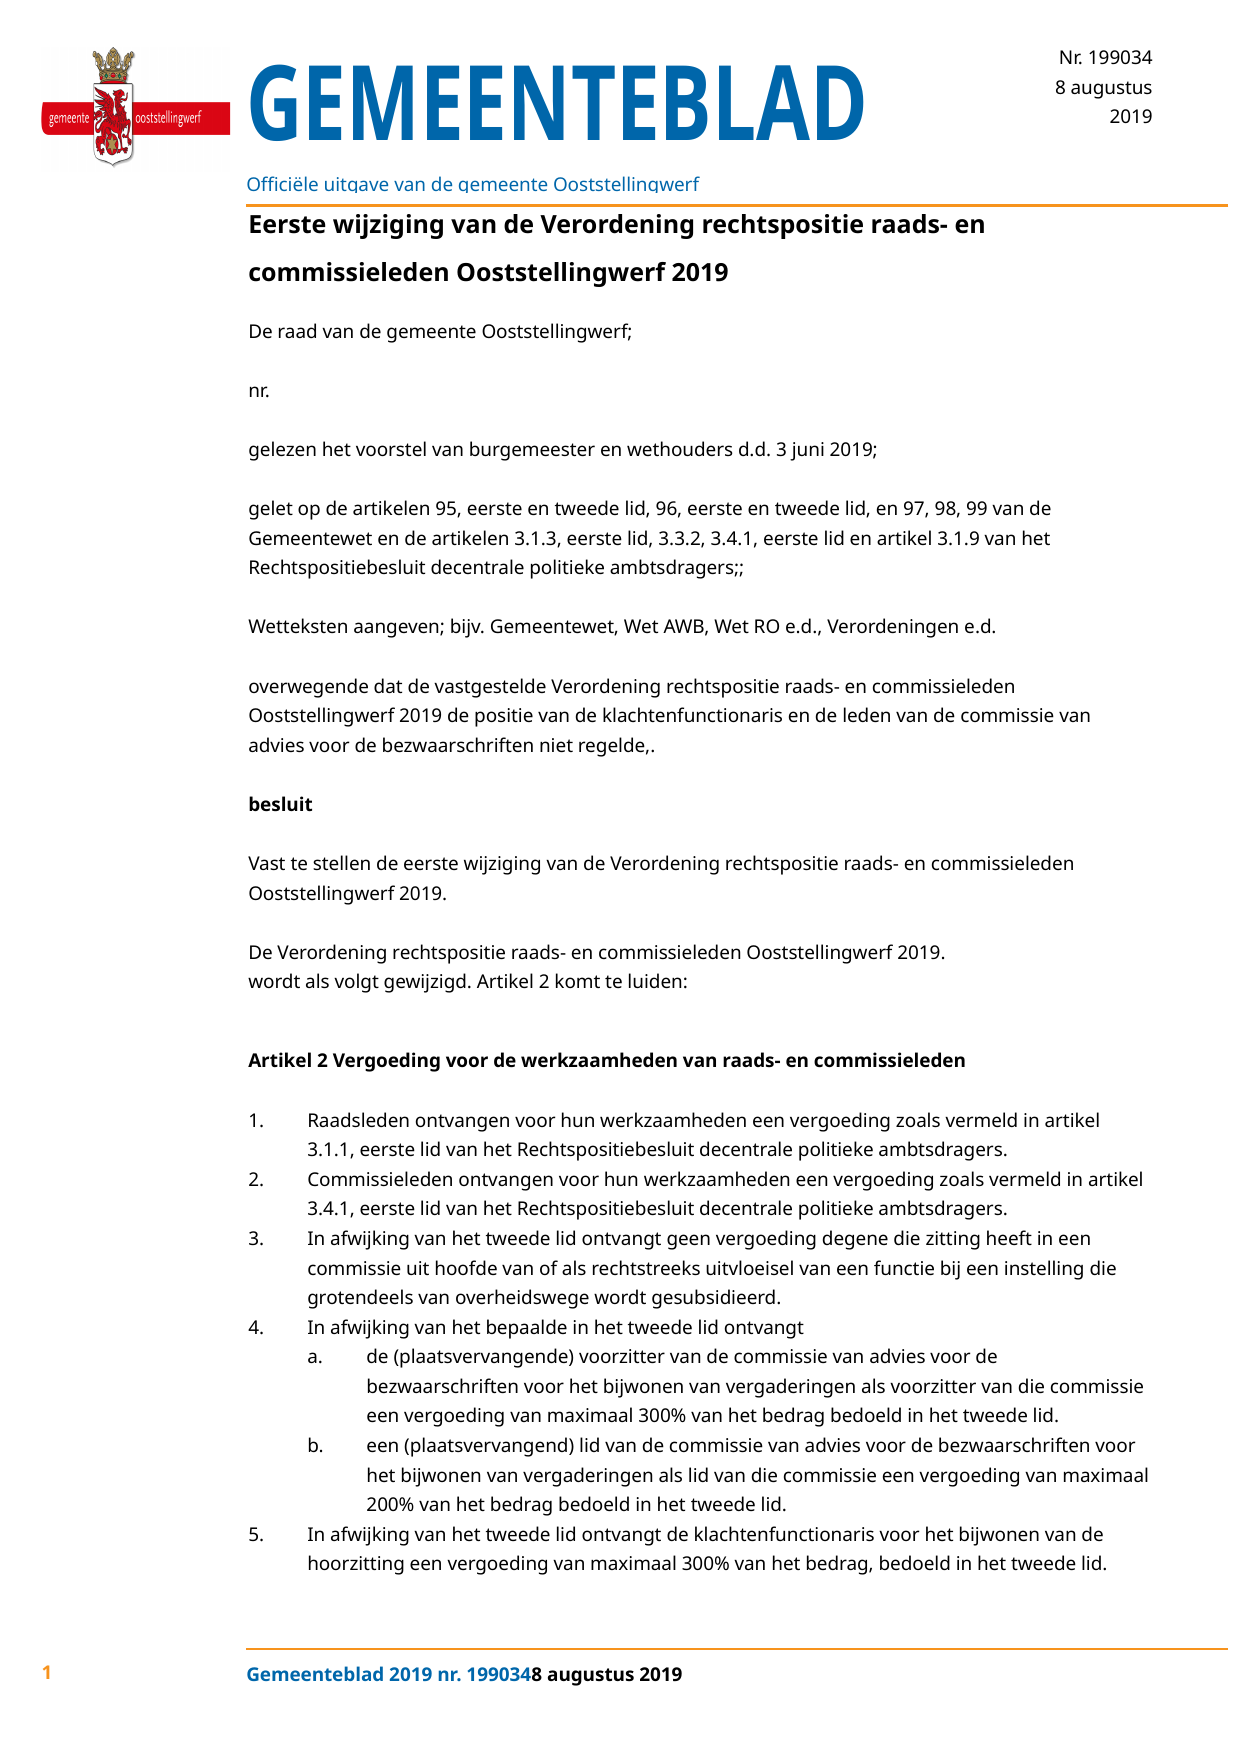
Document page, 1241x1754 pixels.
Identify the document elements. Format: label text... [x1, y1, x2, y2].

list In afwijking van het bepaalde in het tweede lid ontvangt [248, 1314, 1152, 1339]
text besluit [248, 791, 1152, 817]
text Eerste wijziging van de Verordening rechtspositie raads- en commissieleden Ooststellingwerf 2019 [248, 207, 1152, 288]
list Commissieleden ontvangen voor hun werkzaamheden een vergoeding zoals vermeld in artikel 3.4.1, eerste lid van het Rechtspositiebesluit decentrale politieke ambtsdragers. [248, 1166, 1152, 1221]
text Wetteksten aangeven; bijv. Gemeentewet, Wet AWB, Wet RO e.d., Verordeningen e.d. [248, 614, 1152, 639]
list In afwijking van het tweede lid ontvangt de klachtenfunctionaris voor het bijwonen van de hoorzitting een vergoeding van maximaal 300% van het bedrag, bedoeld in het tweede lid. [248, 1521, 1152, 1576]
list een (plaatsvervangend) lid van de commissie van advies voor de bezwaarschriften voor het bijwonen van vergaderingen als lid van die commissie een vergoeding van maximaal 200% van het bedrag bedoeld in het tweede lid. [307, 1432, 1152, 1517]
list de (plaatsvervangende) voorzitter van de commissie van advies voor de bezwaarschriften voor het bijwonen van vergaderingen als voorzitter van die commissie een vergoeding van maximaal 300% van het bedrag bedoeld in het tweede lid. [307, 1343, 1152, 1428]
text De raad van de gemeente Ooststellingwerf; [248, 318, 1152, 344]
list Raadsleden ontvangen voor hun werkzaamheden een vergoeding zoals vermeld in artikel 3.1.1, eerste lid van het Rechtspositiebesluit decentrale politieke ambtsdragers. [248, 1107, 1152, 1162]
text Artikel 2 Vergoeding voor de werkzaamheden van raads- en commissieleden [248, 1048, 1152, 1073]
text gelezen het voorstel van burgemeester en wethouders d.d. 3 juni 2019; [248, 436, 1152, 462]
text gelet op de artikelen 95, eerste en tweede lid, 96, eerste en tweede lid, en 97, 98, 99 van de Gemeentewet en de artikelen 3.1.3, eerste lid, 3.3.2, 3.4.1, eerste lid en artikel 3.1.9 van het Rechtspositiebesluit decentrale politieke ambtsdragers;; [248, 495, 1152, 580]
picture [41, 47, 231, 172]
text De Verordening rechtspositie raads- en commissieleden Ooststellingwerf 2019. [248, 939, 1152, 965]
list In afwijking van het tweede lid ontvangt geen vergoeding degene die zitting heeft in een commissie uit hoofde van of als rechtstreeks uitvloeisel van een functie bij een instelling die grotendeels van overheidswege wordt gesubsidieerd. [248, 1225, 1152, 1310]
text Vast te stellen de eerste wijziging van de Verordening rechtspositie raads- en commissieleden Ooststellingwerf 2019. [248, 850, 1152, 906]
text nr. [248, 377, 1152, 403]
text wordt als volgt gewijzigd. Artikel 2 komt te luiden: [248, 969, 1152, 994]
text overwegende dat de vastgestelde Verordening rechtspositie raads- en commissieleden Ooststellingwerf 2019 de positie van de klachtenfunctionaris en de leden van de commissie van advies voor de bezwaarschriften niet regelde,. [248, 673, 1152, 758]
